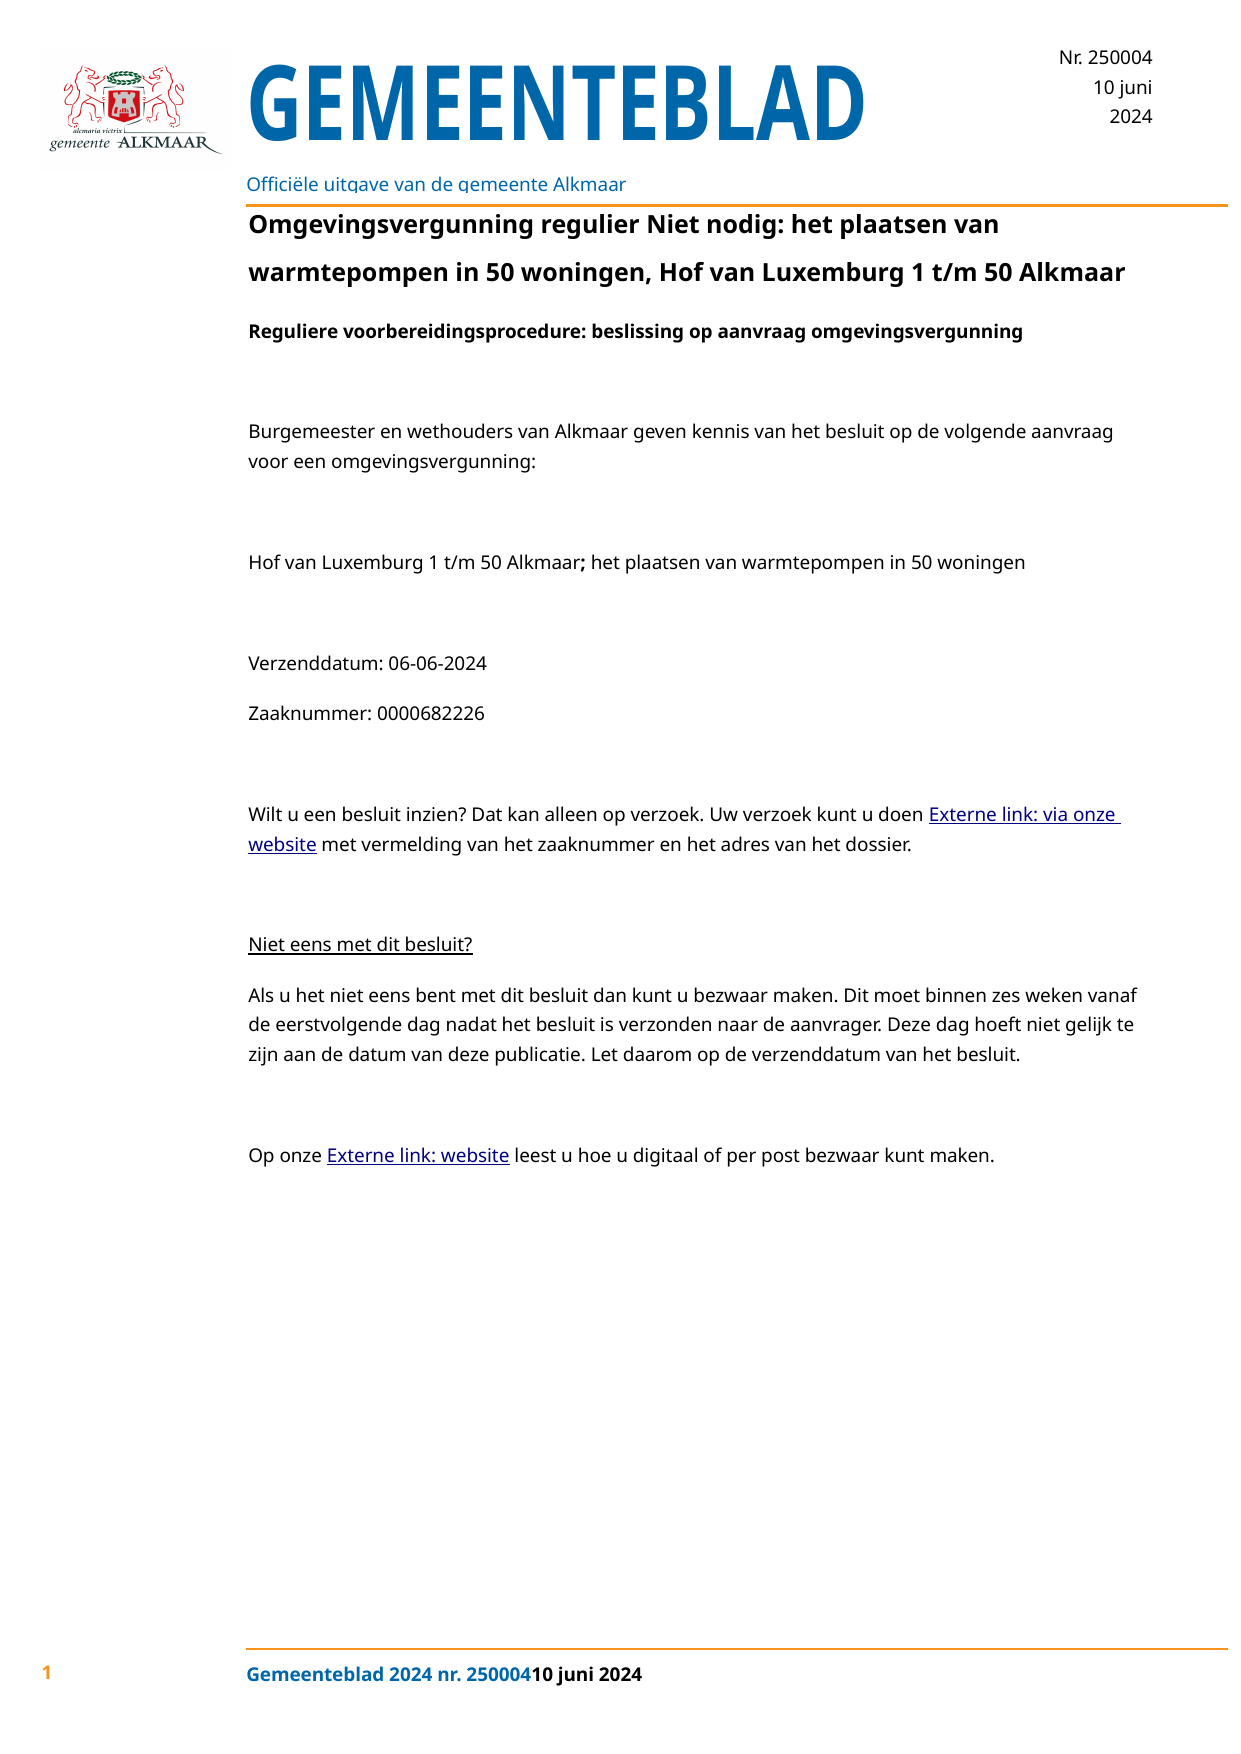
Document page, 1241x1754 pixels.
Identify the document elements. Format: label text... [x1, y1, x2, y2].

text Burgemeester en wethouders van Alkmaar geven kennis van het besluit op de volgende aanvraag voor een omgevingsvergunning: [248, 419, 1152, 474]
picture [41, 47, 231, 172]
text Zaaknummer: 0000682226 [248, 700, 1152, 726]
text Op onze Externe link: website leest u hoe u digitaal of per post bezwaar kunt maken. [248, 1142, 1152, 1168]
text Hof van Luxemburg 1 t/m 50 Alkmaar; het plaatsen van warmtepompen in 50 woningen [248, 549, 1152, 575]
text Niet eens met dit besluit? [248, 932, 1152, 957]
text Omgevingsvergunning regulier Niet nodig: het plaatsen van warmtepompen in 50 woningen, Hof van Luxemburg 1 t/m 50 Alkmaar [248, 207, 1152, 288]
text Als u het niet eens bent met dit besluit dan kunt u bezwaar maken. Dit moet binnen zes weken vanaf de eerstvolgende dag nadat het besluit is verzonden naar de aanvrager. Deze dag hoeft niet gelijk te zijn aan de datum van deze publicatie. Let daarom op de verzenddatum van het besluit. [248, 982, 1152, 1067]
text Verzenddatum: 06-06-2024 [248, 650, 1152, 676]
text Wilt u een besluit inzien? Dat kan alleen op verzoek. Uw verzoek kunt u doen Externe link: via onze website met vermelding van het zaaknummer en het adres van het dossier. [248, 801, 1152, 857]
text Reguliere voorbereidingsprocedure: beslissing op aanvraag omgevingsvergunning [248, 318, 1152, 344]
